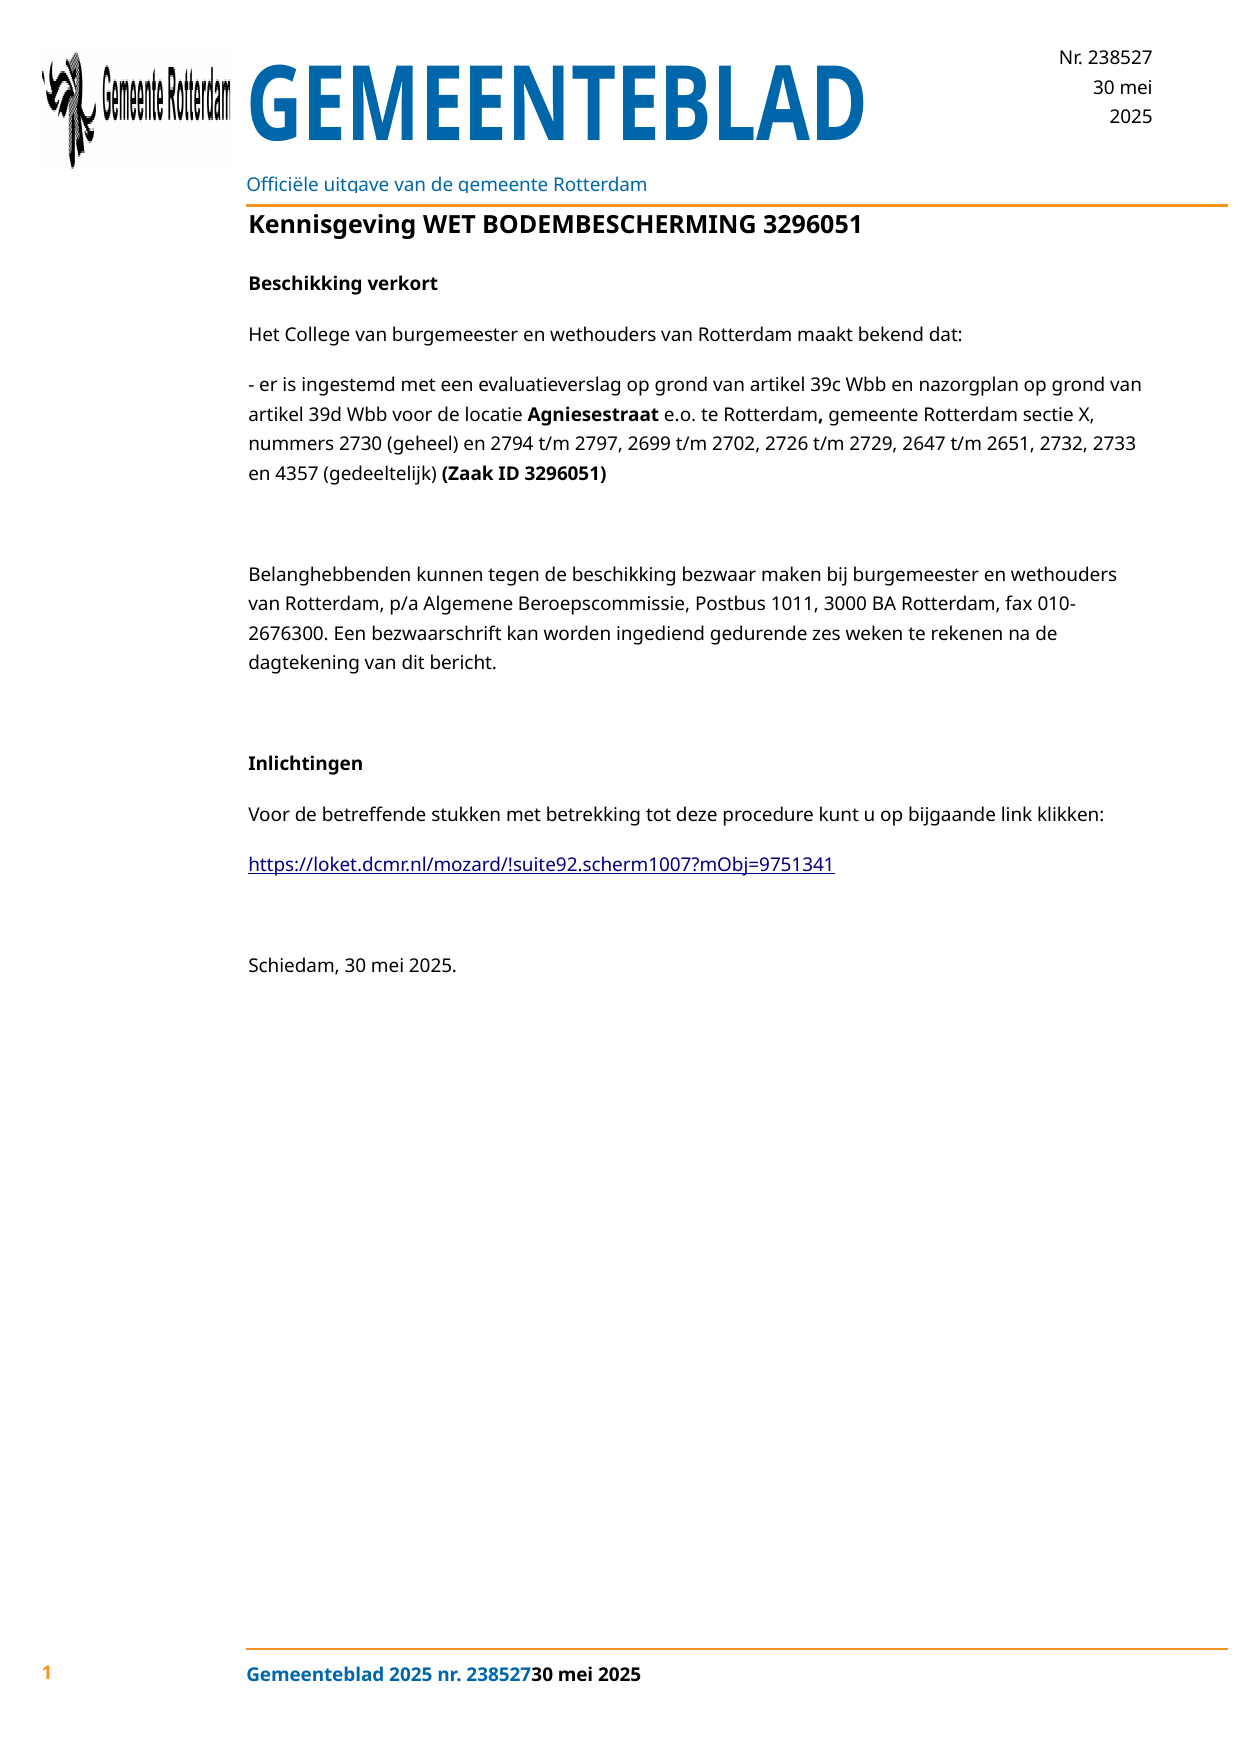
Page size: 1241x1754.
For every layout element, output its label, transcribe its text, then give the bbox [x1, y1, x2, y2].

text - er is ingestemd met een evaluatieverslag op grond van artikel 39c Wbb en nazorgplan op grond van artikel 39d Wbb voor de locatie Agniesestraat e.o. te Rotterdam, gemeente Rotterdam sectie X, nummers 2730 (geheel) en 2794 t/m 2797, 2699 t/m 2702, 2726 t/m 2729, 2647 t/m 2651, 2732, 2733 en 4357 (gedeeltelijk) (Zaak ID 3296051) [248, 371, 1152, 486]
text https://loket.dcmr.nl/mozard/!suite92.scherm1007?mObj=9751341 [248, 851, 1152, 877]
text Beschikking verkort [248, 270, 1152, 296]
picture [41, 47, 231, 172]
text Het College van burgemeester en wethouders van Rotterdam maakt bekend dat: [248, 321, 1152, 346]
text Inlichtingen [248, 750, 1152, 776]
text Voor de betreffende stukken met betrekking tot deze procedure kunt u op bijgaande link klikken: [248, 801, 1152, 826]
text Kennisgeving WET BODEMBESCHERMING 3296051 [248, 207, 1152, 241]
text Schiedam, 30 mei 2025. [248, 952, 1152, 978]
text Belanghebbenden kunnen tegen de beschikking bezwaar maken bij burgemeester en wethouders van Rotterdam, p/a Algemene Beroepscommissie, Postbus 1011, 3000 BA Rotterdam, fax 010-2676300. Een bezwaarschrift kan worden ingediend gedurende zes weken te rekenen na de dagtekening van dit bericht. [248, 561, 1152, 675]
